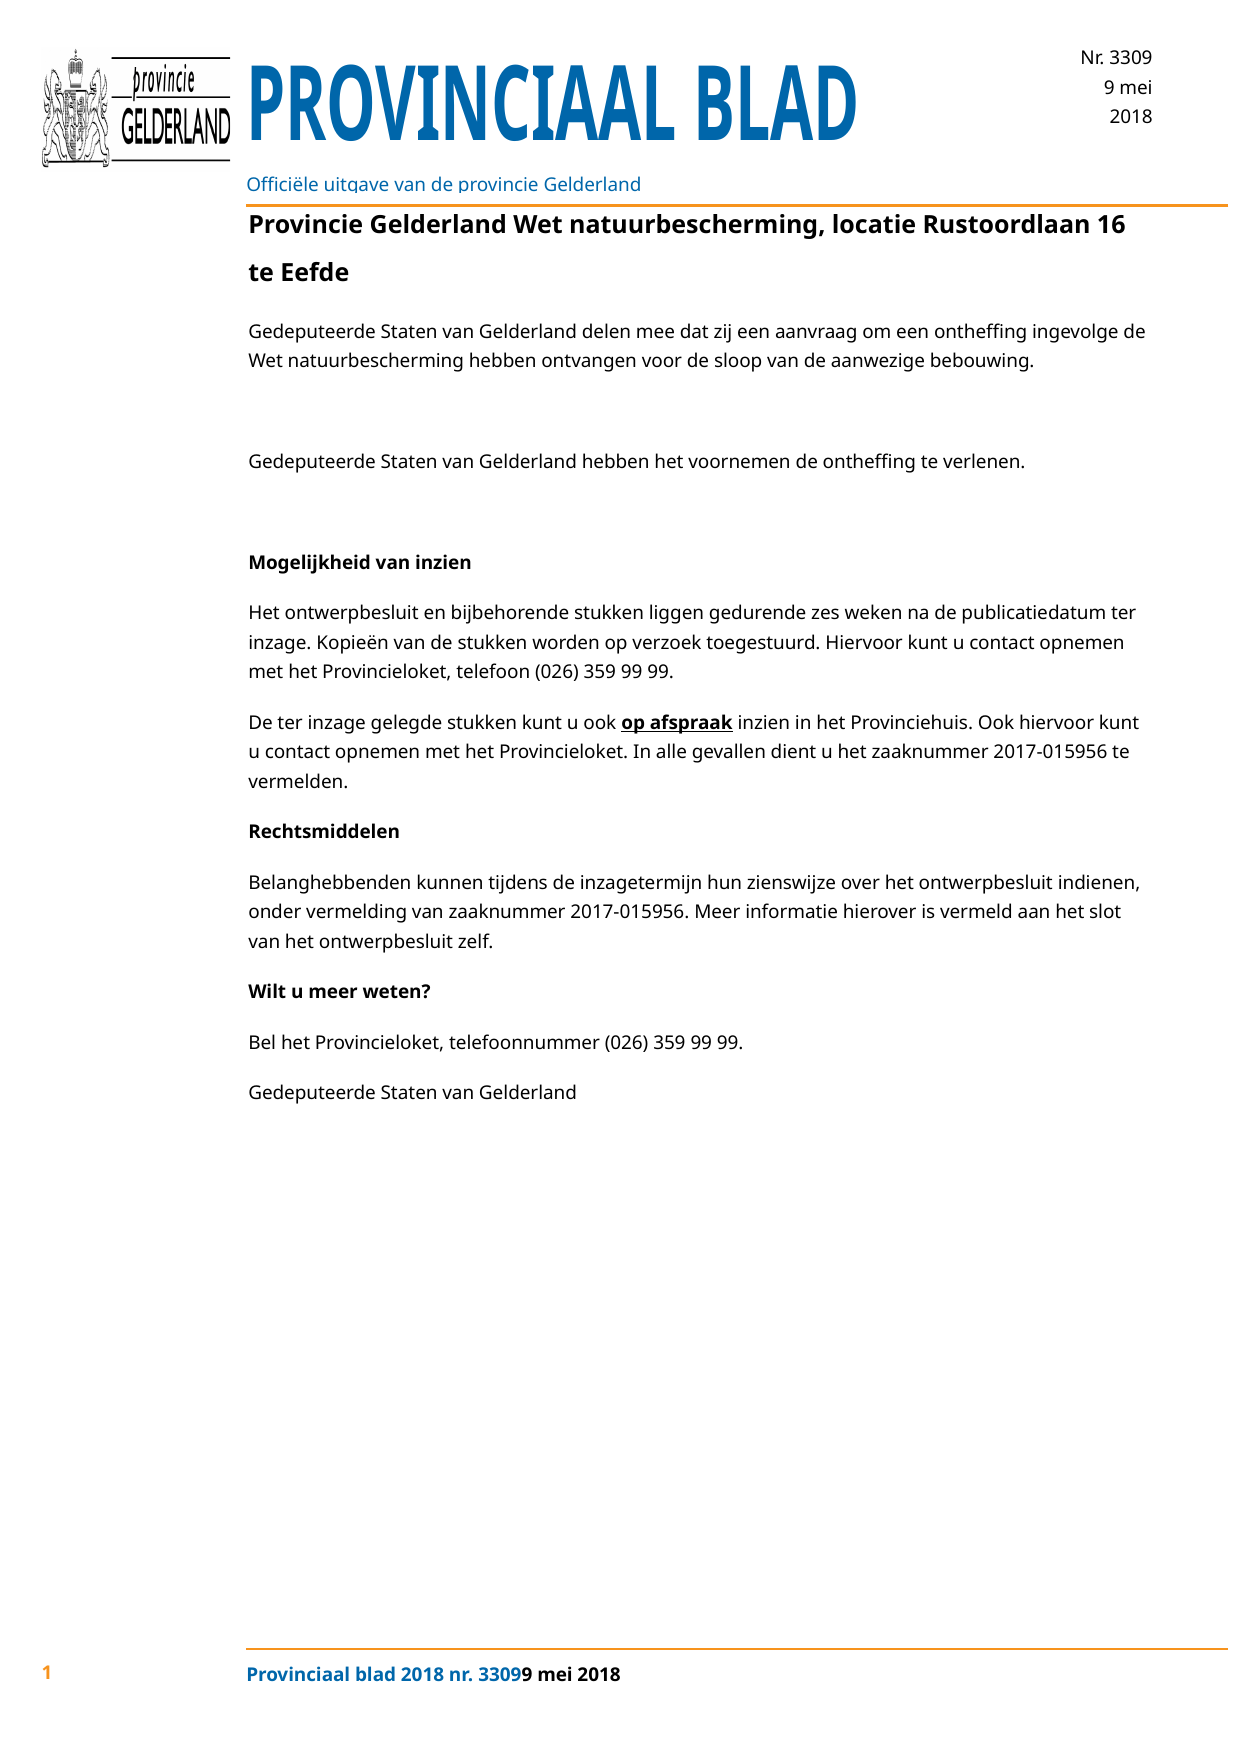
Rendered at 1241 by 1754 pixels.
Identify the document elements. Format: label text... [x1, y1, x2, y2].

text Gedeputeerde Staten van Gelderland [248, 1079, 1152, 1105]
text Bel het Provincieloket, telefoonnummer (026) 359 99 99. [248, 1029, 1152, 1055]
text Belanghebbenden kunnen tijdens de inzagetermijn hun zienswijze over het ontwerpbesluit indienen, onder vermelding van zaaknummer 2017-015956. Meer informatie hierover is vermeld aan het slot van het ontwerpbesluit zelf. [248, 869, 1152, 954]
text Gedeputeerde Staten van Gelderland hebben het voornemen de ontheffing te verlenen. [248, 448, 1152, 474]
text Rechtsmiddelen [248, 819, 1152, 844]
picture [41, 47, 231, 172]
text Het ontwerpbesluit en bijbehorende stukken liggen gedurende zes weken na de publicatiedatum ter inzage. Kopieën van de stukken worden op verzoek toegestuurd. Hiervoor kunt u contact opnemen met het Provincieloket, telefoon (026) 359 99 99. [248, 599, 1152, 684]
text Gedeputeerde Staten van Gelderland delen mee dat zij een aanvraag om een ontheffing ingevolge de Wet natuurbescherming hebben ontvangen voor de sloop van de aanwezige bebouwing. [248, 318, 1152, 373]
text De ter inzage gelegde stukken kunt u ook op afspraak inzien in het Provinciehuis. Ook hiervoor kunt u contact opnemen met het Provincieloket. In alle gevallen dient u het zaaknummer 2017-015956 te vermelden. [248, 709, 1152, 794]
text Provincie Gelderland Wet natuurbescherming, locatie Rustoordlaan 16 te Eefde [248, 207, 1152, 288]
text Wilt u meer weten? [248, 979, 1152, 1004]
text Mogelijkheid van inzien [248, 549, 1152, 575]
